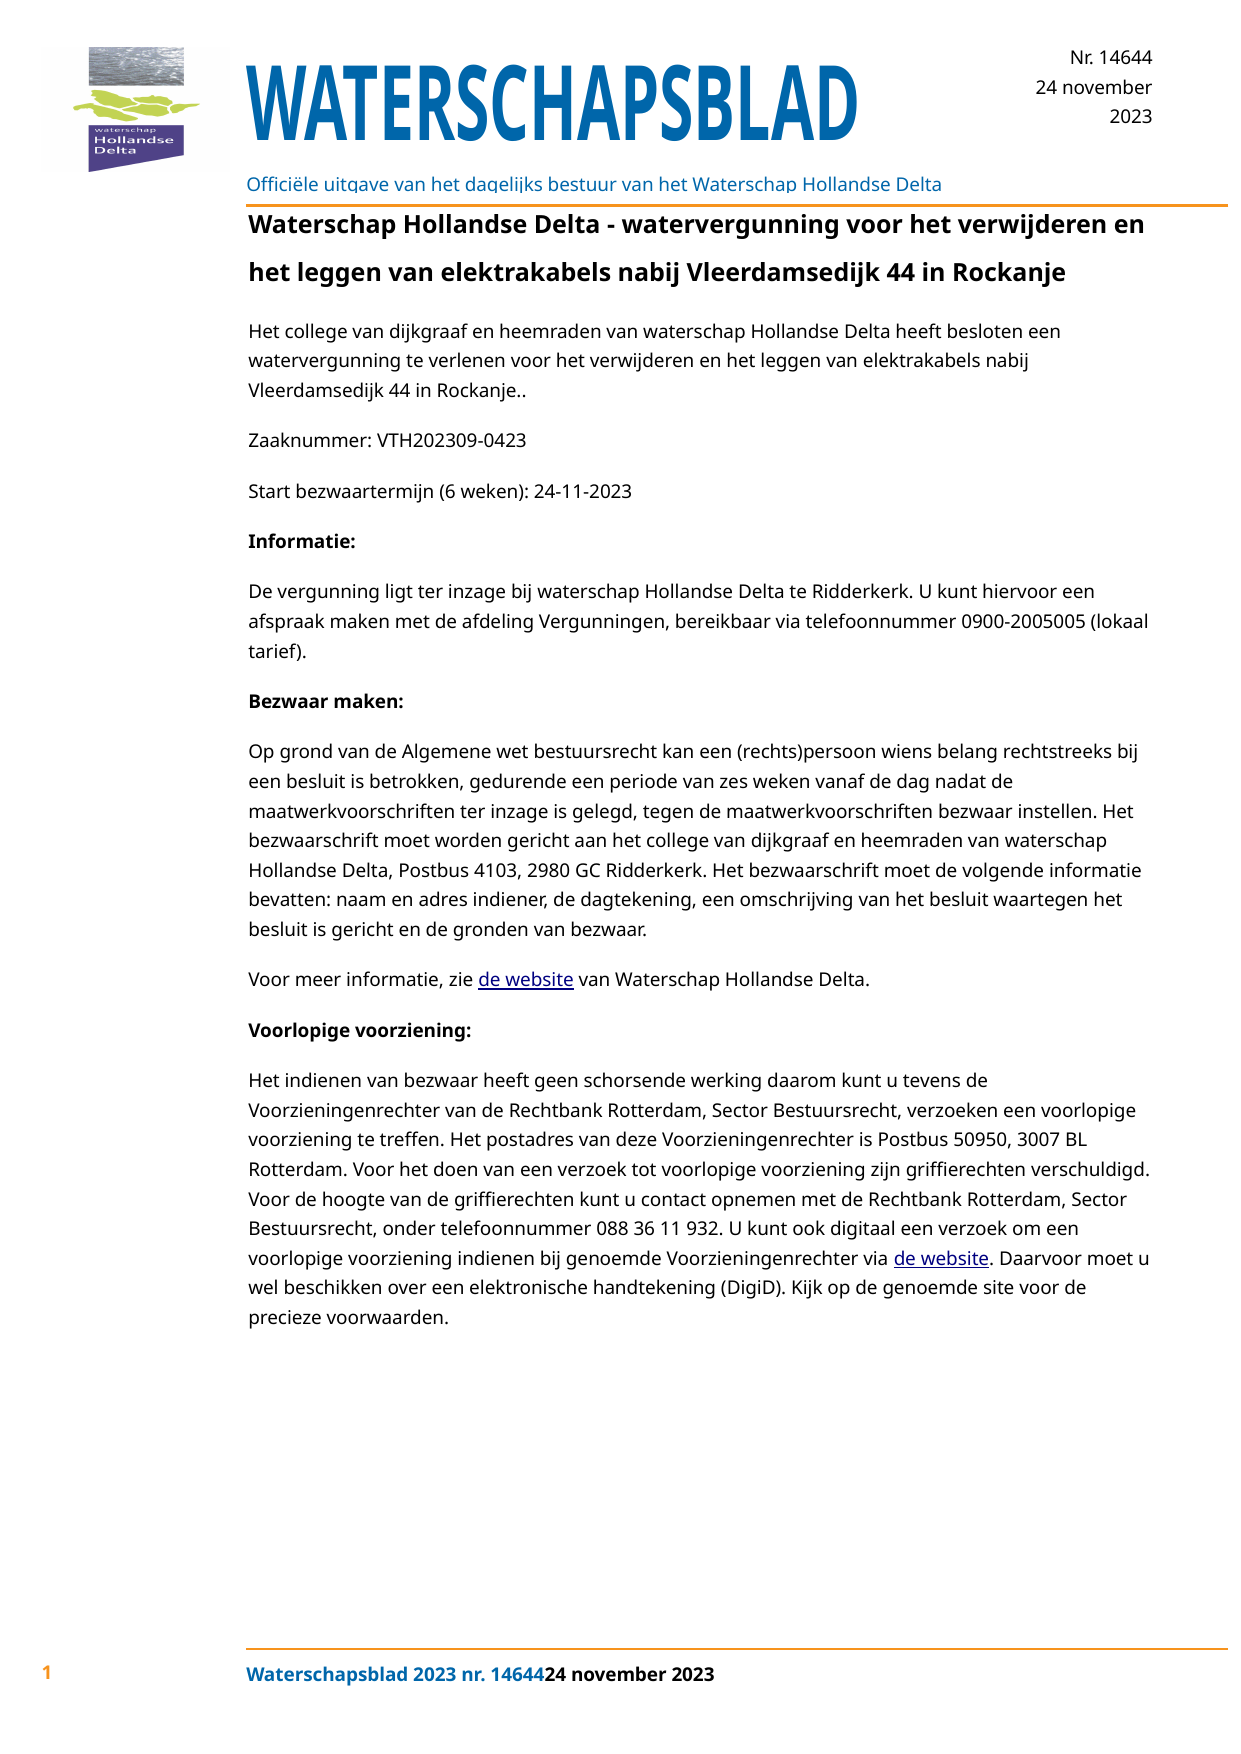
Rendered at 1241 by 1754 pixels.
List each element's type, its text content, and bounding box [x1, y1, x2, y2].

text Voor meer informatie, zie de website van Waterschap Hollandse Delta. [248, 967, 1152, 992]
text Waterschap Hollandse Delta - watervergunning voor het verwijderen en het leggen van elektrakabels nabij Vleerdamsedijk 44 in Rockanje [248, 207, 1152, 288]
text Op grond van de Algemene wet bestuursrecht kan een (rechts)persoon wiens belang rechtstreeks bij een besluit is betrokken, gedurende een periode van zes weken vanaf de dag nadat de maatwerkvoorschriften ter inzage is gelegd, tegen de maatwerkvoorschriften bezwaar instellen. Het bezwaarschrift moet worden gericht aan het college van dijkgraaf en heemraden van waterschap Hollandse Delta, Postbus 4103, 2980 GC Ridderkerk. Het bezwaarschrift moet de volgende informatie bevatten: naam en adres indiener, de dagtekening, een omschrijving van het besluit waartegen het besluit is gericht en de gronden van bezwaar. [248, 739, 1152, 942]
text Bezwaar maken: [248, 688, 1152, 714]
text Het college van dijkgraaf en heemraden van waterschap Hollandse Delta heeft besloten een watervergunning te verlenen voor het verwijderen en het leggen van elektrakabels nabij Vleerdamsedijk 44 in Rockanje.. [248, 318, 1152, 403]
text Start bezwaartermijn (6 weken): 24-11-2023 [248, 478, 1152, 504]
text Informatie: [248, 528, 1152, 554]
picture [41, 47, 231, 172]
text Zaaknummer: VTH202309-0423 [248, 427, 1152, 453]
text Het indienen van bezwaar heeft geen schorsende werking daarom kunt u tevens de Voorzieningenrechter van de Rechtbank Rotterdam, Sector Bestuursrecht, verzoeken een voorlopige voorziening te treffen. Het postadres van deze Voorzieningenrechter is Postbus 50950, 3007 BL Rotterdam. Voor het doen van een verzoek tot voorlopige voorziening zijn griffierechten verschuldigd. Voor de hoogte van de griffierechten kunt u contact opnemen met de Rechtbank Rotterdam, Sector Bestuursrecht, onder telefoonnummer 088 36 11 932. U kunt ook digitaal een verzoek om een voorlopige voorziening indienen bij genoemde Voorzieningenrechter via de website. Daarvoor moet u wel beschikken over een elektronische handtekening (DigiD). Kijk op de genoemde site voor de precieze voorwaarden. [248, 1067, 1152, 1330]
text De vergunning ligt ter inzage bij waterschap Hollandse Delta te Ridderkerk. U kunt hiervoor een afspraak maken met de afdeling Vergunningen, bereikbaar via telefoonnummer 0900-2005005 (lokaal tarief). [248, 579, 1152, 664]
text Voorlopige voorziening: [248, 1017, 1152, 1043]
